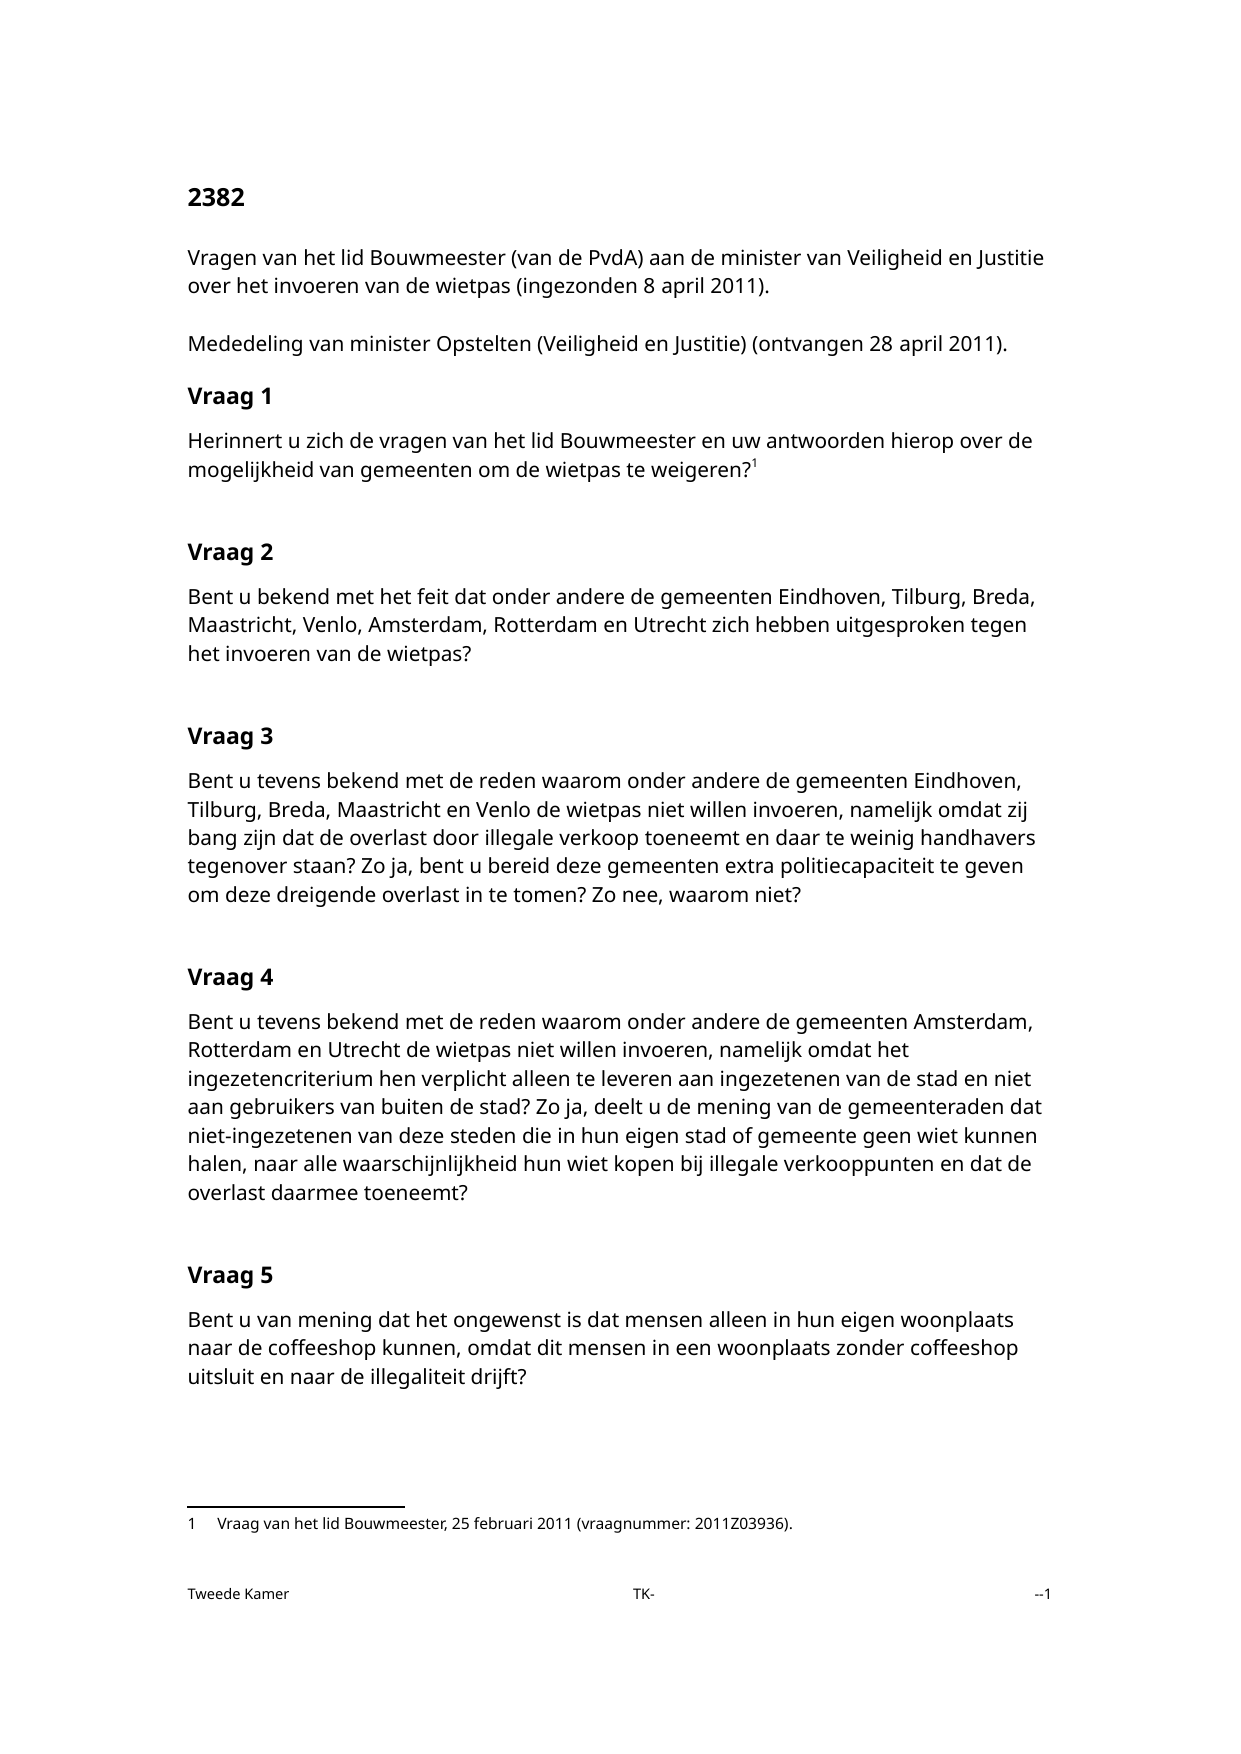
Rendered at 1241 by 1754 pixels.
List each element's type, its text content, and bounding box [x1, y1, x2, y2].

text 2382 [187, 179, 1053, 213]
text Vraag van het lid Bouwmeester, 25 februari 2011 (vraagnummer: 2011Z03936). [187, 1506, 1053, 1534]
text Bent u tevens bekend met de reden waarom onder andere de gemeenten Amsterdam, Rotterdam en Utrecht de wietpas niet willen invoeren, namelijk omdat het ingezetencriterium hen verplicht alleen te leveren aan ingezetenen van de stad en niet aan gebruikers van buiten de stad? Zo ja, deelt u de mening van de gemeenteraden dat niet-ingezetenen van deze steden die in hun eigen stad of gemeente geen wiet kunnen halen, naar alle waarschijnlijkheid hun wiet kopen bij illegale verkooppunten en dat de overlast daarmee toeneemt? [187, 1007, 1053, 1206]
text Bent u van mening dat het ongewenst is dat mensen alleen in hun eigen woonplaats naar de coffeeshop kunnen, omdat dit mensen in een woonplaats zonder coffeeshop uitsluit en naar de illegaliteit drijft? [187, 1305, 1053, 1390]
text Bent u bekend met het feit dat onder andere de gemeenten Eindhoven, Tilburg, Breda, Maastricht, Venlo, Amsterdam, Rotterdam en Utrecht zich hebben uitgesproken tegen het invoeren van de wietpas? [187, 582, 1053, 667]
text Herinnert u zich de vragen van het lid Bouwmeester en uw antwoorden hierop over de mogelijkheid van gemeenten om de wietpas te weigeren? [187, 427, 1053, 483]
text Vragen van het lid Bouwmeester (van de PvdA) aan de minister van Veiligheid en Justitie over het invoeren van de wietpas (ingezonden 8 april 2011). [187, 243, 1053, 300]
subtitle Vraag 1 [187, 380, 1053, 412]
subtitle Vraag 2 [187, 536, 1053, 567]
subtitle Vraag 4 [187, 961, 1053, 992]
subtitle Vraag 3 [187, 720, 1053, 751]
text Mededeling van minister Opstelten (Veiligheid en Justitie) (ontvangen 28 april 2011). [187, 329, 1053, 358]
text Bent u tevens bekend met de reden waarom onder andere de gemeenten Eindhoven, Tilburg, Breda, Maastricht en Venlo de wietpas niet willen invoeren, namelijk omdat zij bang zijn dat de overlast door illegale verkoop toeneemt en daar te weinig handhavers tegenover staan? Zo ja, bent u bereid deze gemeenten extra politiecapaciteit te geven om deze dreigende overlast in te tomen? Zo nee, waarom niet? [187, 766, 1053, 908]
subtitle Vraag 5 [187, 1259, 1053, 1290]
